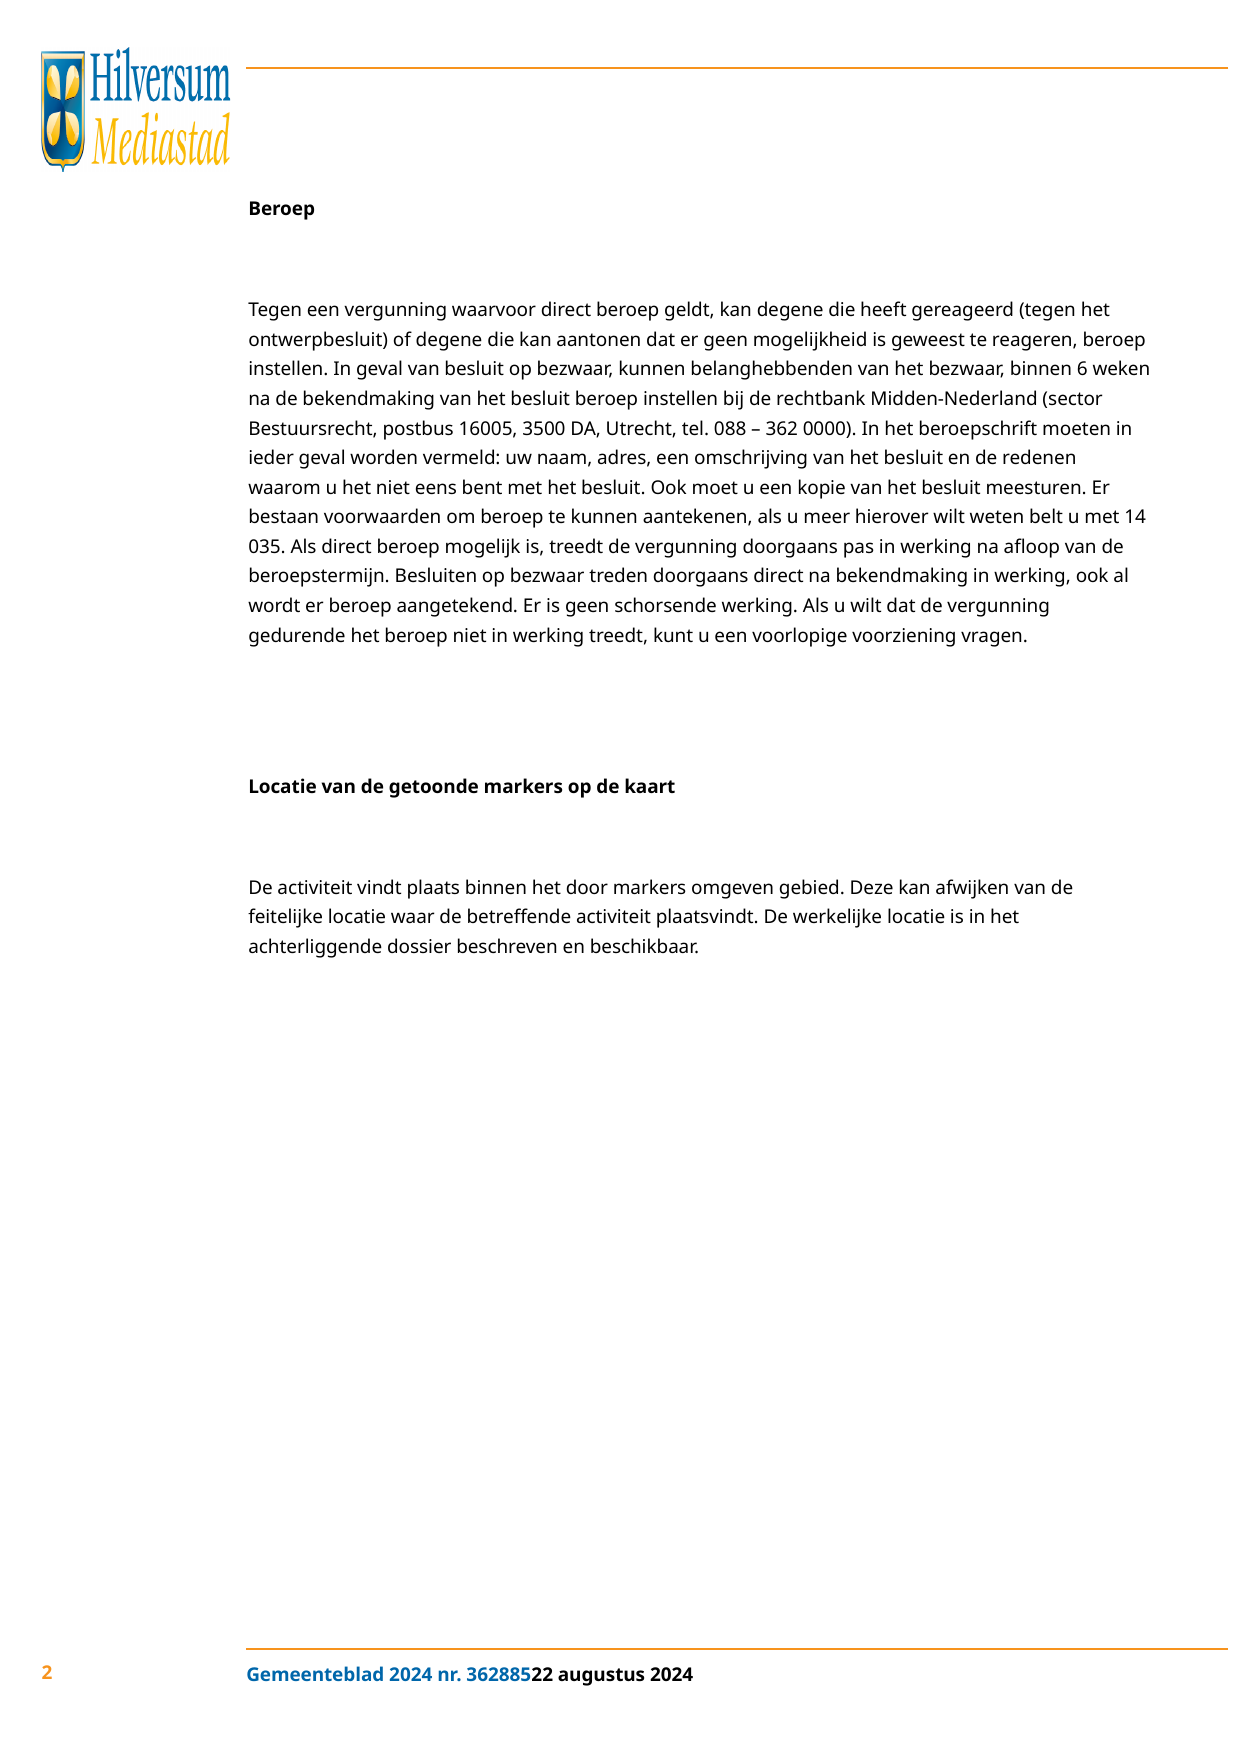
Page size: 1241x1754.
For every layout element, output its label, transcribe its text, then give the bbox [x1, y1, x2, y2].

picture [41, 47, 231, 172]
text Tegen een vergunning waarvoor direct beroep geldt, kan degene die heeft gereageerd (tegen het ontwerpbesluit) of degene die kan aantonen dat er geen mogelijkheid is geweest te reageren, beroep instellen. In geval van besluit op bezwaar, kunnen belanghebbenden van het bezwaar, binnen 6 weken na de bekendmaking van het besluit beroep instellen bij de rechtbank Midden-Nederland (sector Bestuursrecht, postbus 16005, 3500 DA, Utrecht, tel. 088 – 362 0000). In het beroepschrift moeten in ieder geval worden vermeld: uw naam, adres, een omschrijving van het besluit en de redenen waarom u het niet eens bent met het besluit. Ook moet u een kopie van het besluit meesturen. Er bestaan voorwaarden om beroep te kunnen aantekenen, als u meer hierover wilt weten belt u met 14 035. Als direct beroep mogelijk is, treedt de vergunning doorgaans pas in werking na afloop van de beroepstermijn. Besluiten op bezwaar treden doorgaans direct na bekendmaking in werking, ook al wordt er beroep aangetekend. Er is geen schorsende werking. Als u wilt dat de vergunning gedurende het beroep niet in werking treedt, kunt u een voorlopige voorziening vragen. [248, 296, 1152, 648]
text Beroep [248, 196, 1152, 221]
text Locatie van de getoonde markers op de kaart [248, 773, 1152, 799]
text De activiteit vindt plaats binnen het door markers omgeven gebied. Deze kan afwijken van de feitelijke locatie waar de betreffende activiteit plaatsvindt. De werkelijke locatie is in het achterliggende dossier beschreven en beschikbaar. [248, 874, 1152, 959]
